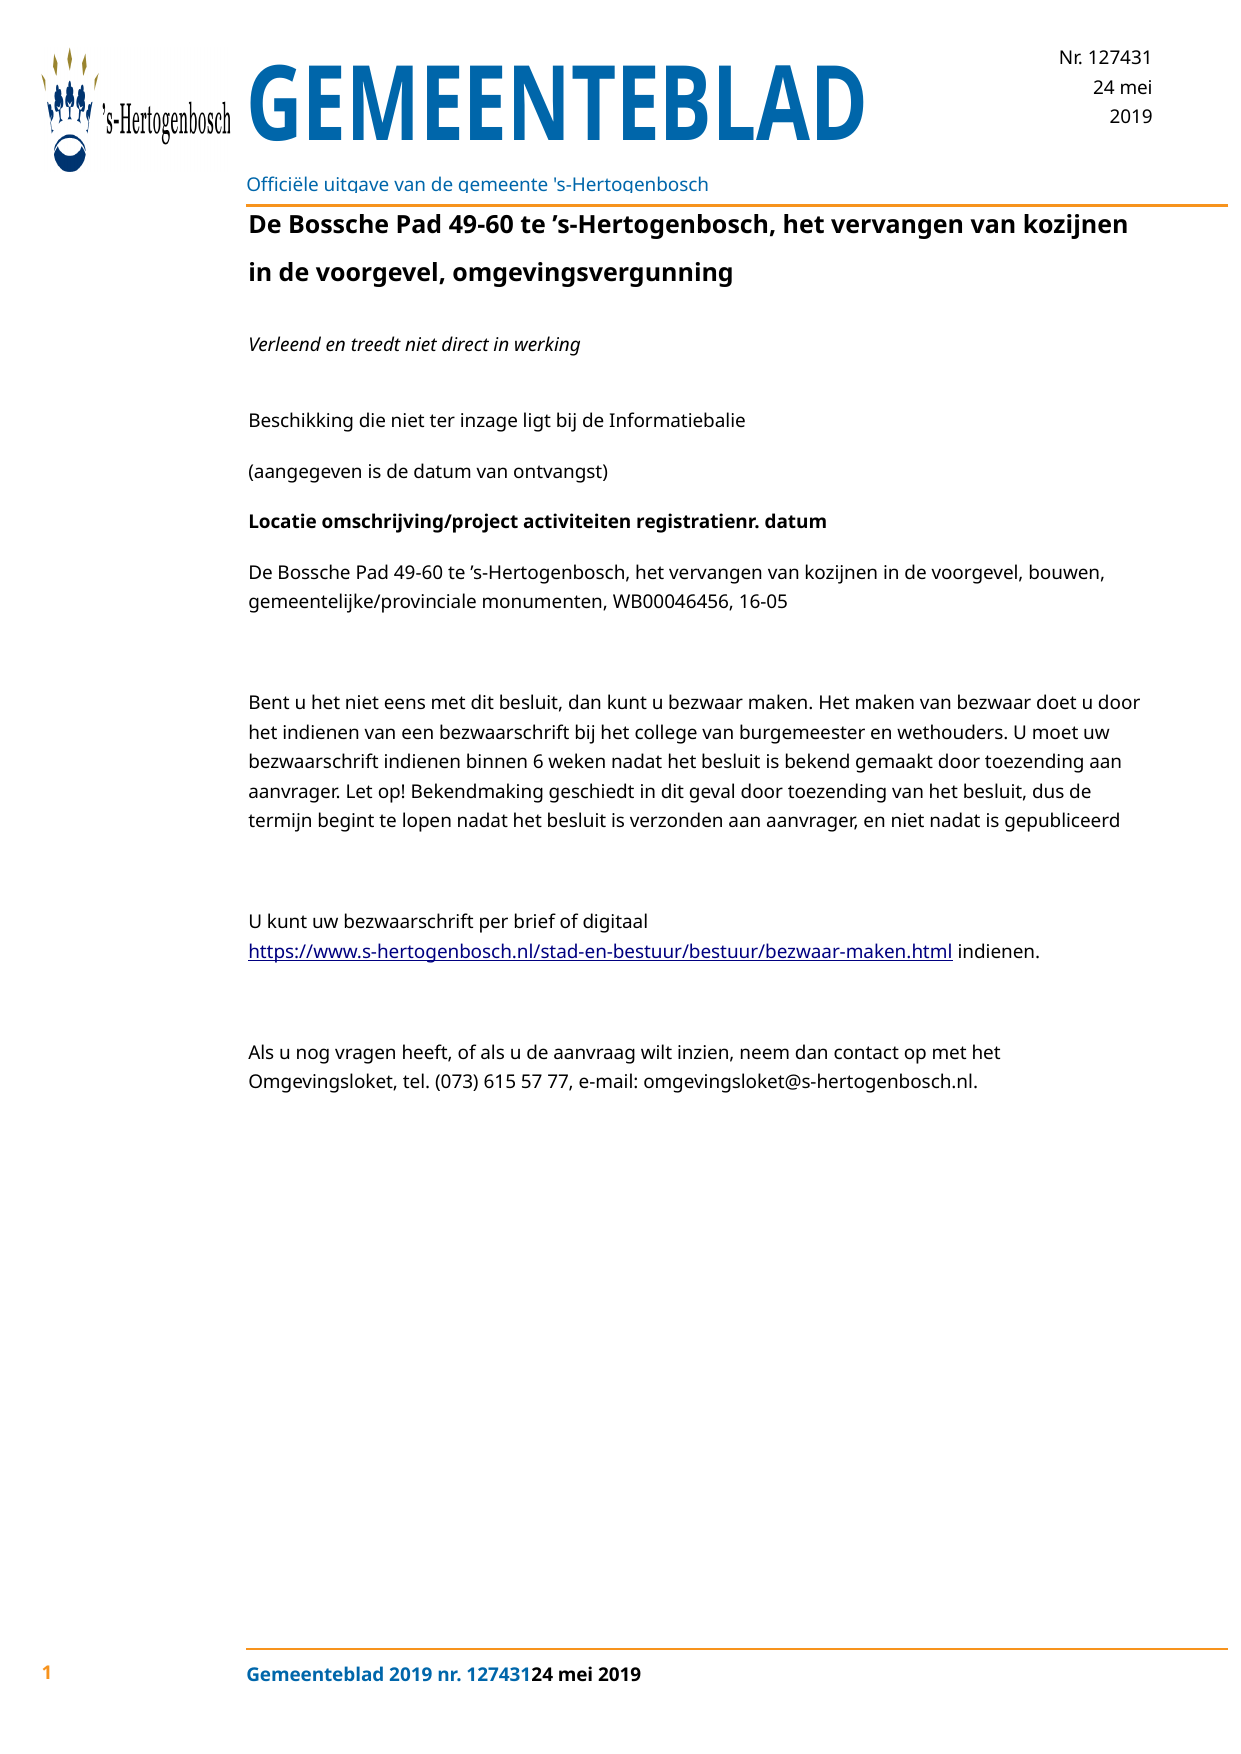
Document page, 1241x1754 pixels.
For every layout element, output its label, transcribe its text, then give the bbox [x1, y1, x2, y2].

text U kunt uw bezwaarschrift per brief of digitaal https://www.s-hertogenbosch.nl/stad-en-bestuur/bestuur/bezwaar-maken.html indienen. [248, 908, 1152, 964]
text (aangegeven is de datum van ontvangst) [248, 458, 1152, 484]
text Bent u het niet eens met dit besluit, dan kunt u bezwaar maken. Het maken van bezwaar doet u door het indienen van een bezwaarschrift bij het college van burgemeester en wethouders. U moet uw bezwaarschrift indienen binnen 6 weken nadat het besluit is bekend gemaakt door toezending aan aanvrager. Let op! Bekendmaking geschiedt in dit geval door toezending van het besluit, dus de termijn begint te lopen nadat het besluit is verzonden aan aanvrager, en niet nadat is gepubliceerd [248, 689, 1152, 833]
picture [41, 47, 231, 172]
text Locatie omschrijving/project activiteiten registratienr. datum [248, 508, 1152, 534]
text De Bossche Pad 49-60 te ’s-Hertogenbosch, het vervangen van kozijnen in de voorgevel, omgevingsvergunning [248, 207, 1152, 288]
text De Bossche Pad 49-60 te ’s-Hertogenbosch, het vervangen van kozijnen in de voorgevel, bouwen, gemeentelijke/provinciale monumenten, WB00046456, 16-05 [248, 559, 1152, 614]
text Beschikking die niet ter inzage ligt bij de Informatiebalie [248, 408, 1152, 433]
text Als u nog vragen heeft, of als u de aanvraag wilt inzien, neem dan contact op met het Omgevingsloket, tel. (073) 615 57 77, e-mail: omgevingsloket@s-hertogenbosch.nl. [248, 1039, 1152, 1094]
text Verleend en treedt niet direct in werking [248, 331, 1152, 357]
